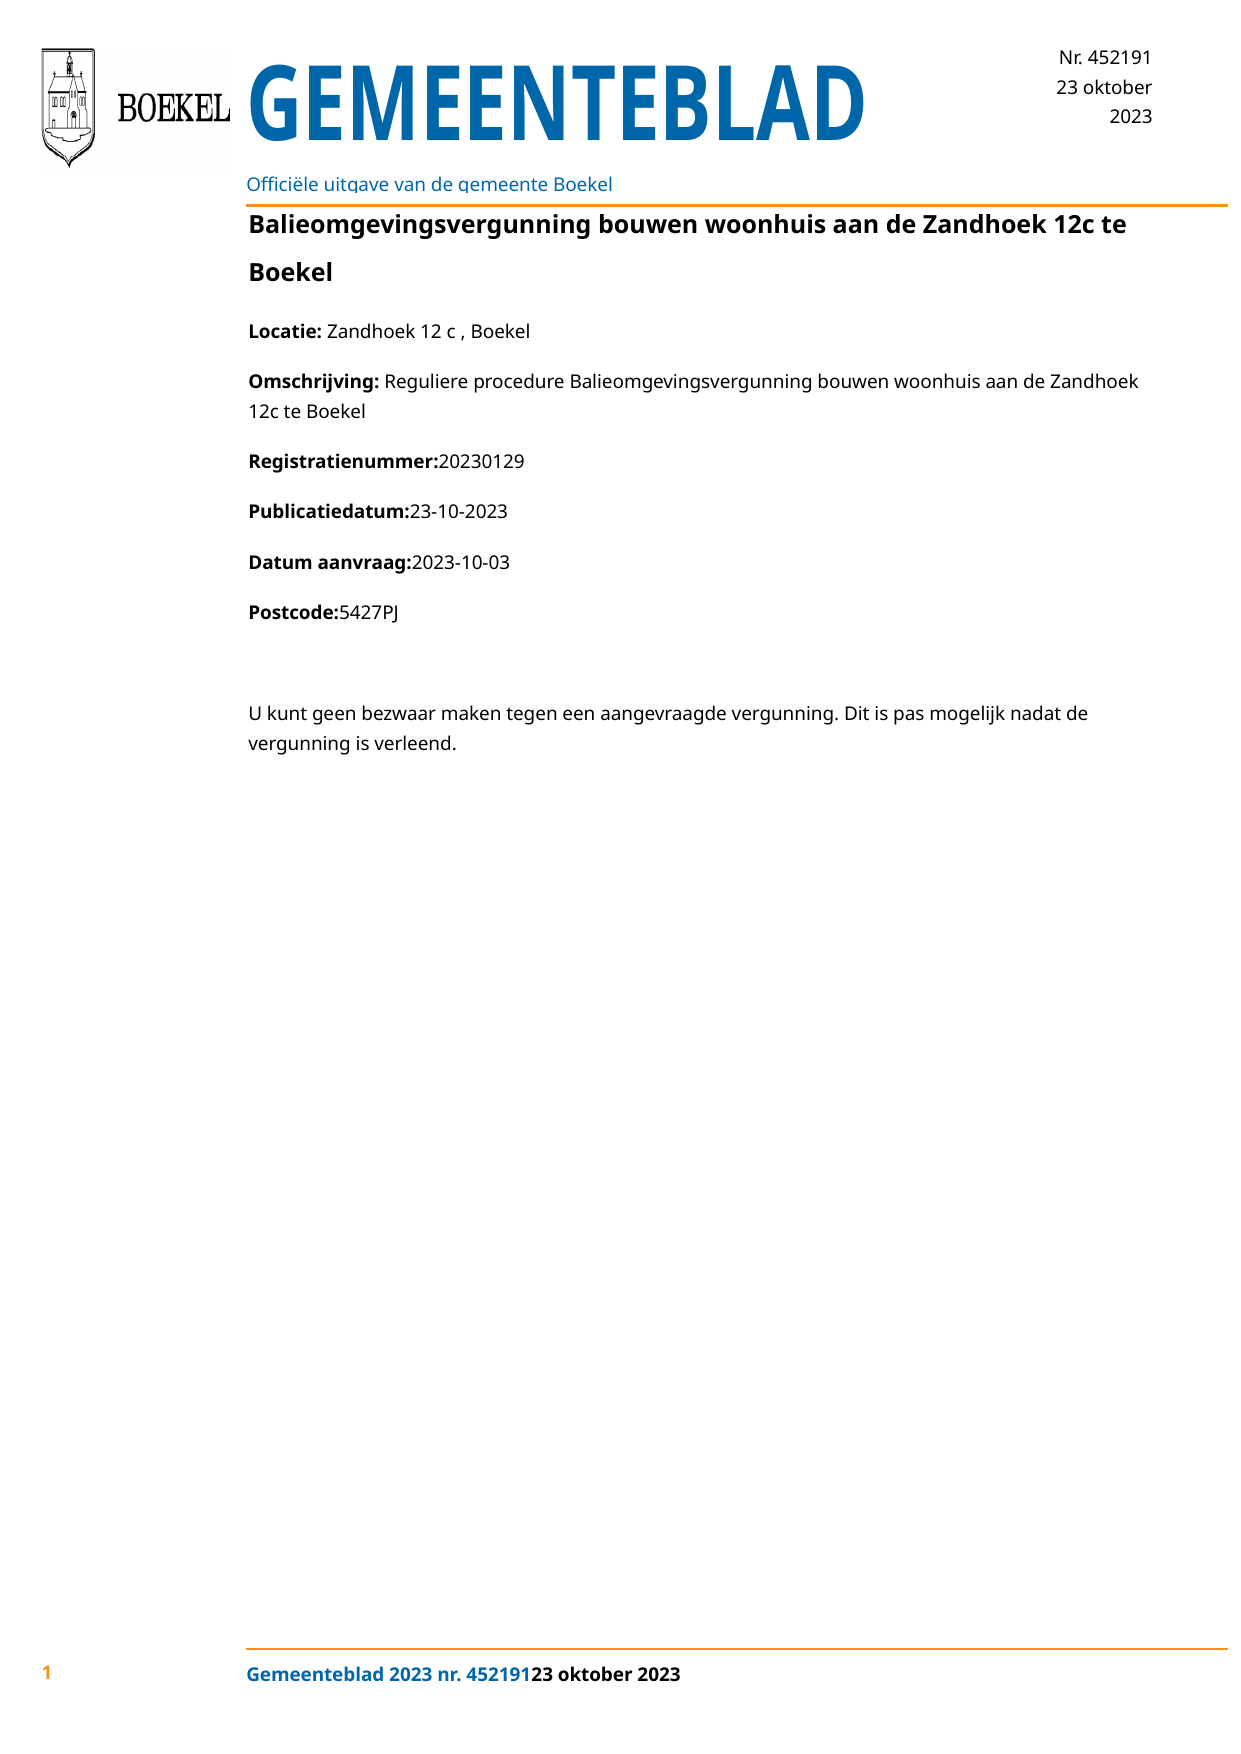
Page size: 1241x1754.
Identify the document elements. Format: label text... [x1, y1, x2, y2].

text Locatie: Zandhoek 12 c , Boekel [248, 318, 1152, 344]
text Balieomgevingsvergunning bouwen woonhuis aan de Zandhoek 12c te Boekel [248, 207, 1152, 288]
text Omschrijving: Reguliere procedure Balieomgevingsvergunning bouwen woonhuis aan de Zandhoek 12c te Boekel [248, 368, 1152, 424]
picture [41, 47, 231, 172]
text Datum aanvraag:2023-10-03 [248, 549, 1152, 575]
text U kunt geen bezwaar maken tegen een aangevraagde vergunning. Dit is pas mogelijk nadat de vergunning is verleend. [248, 700, 1152, 756]
text Registratienummer:20230129 [248, 448, 1152, 474]
text Postcode:5427PJ [248, 599, 1152, 625]
text Publicatiedatum:23-10-2023 [248, 499, 1152, 524]
